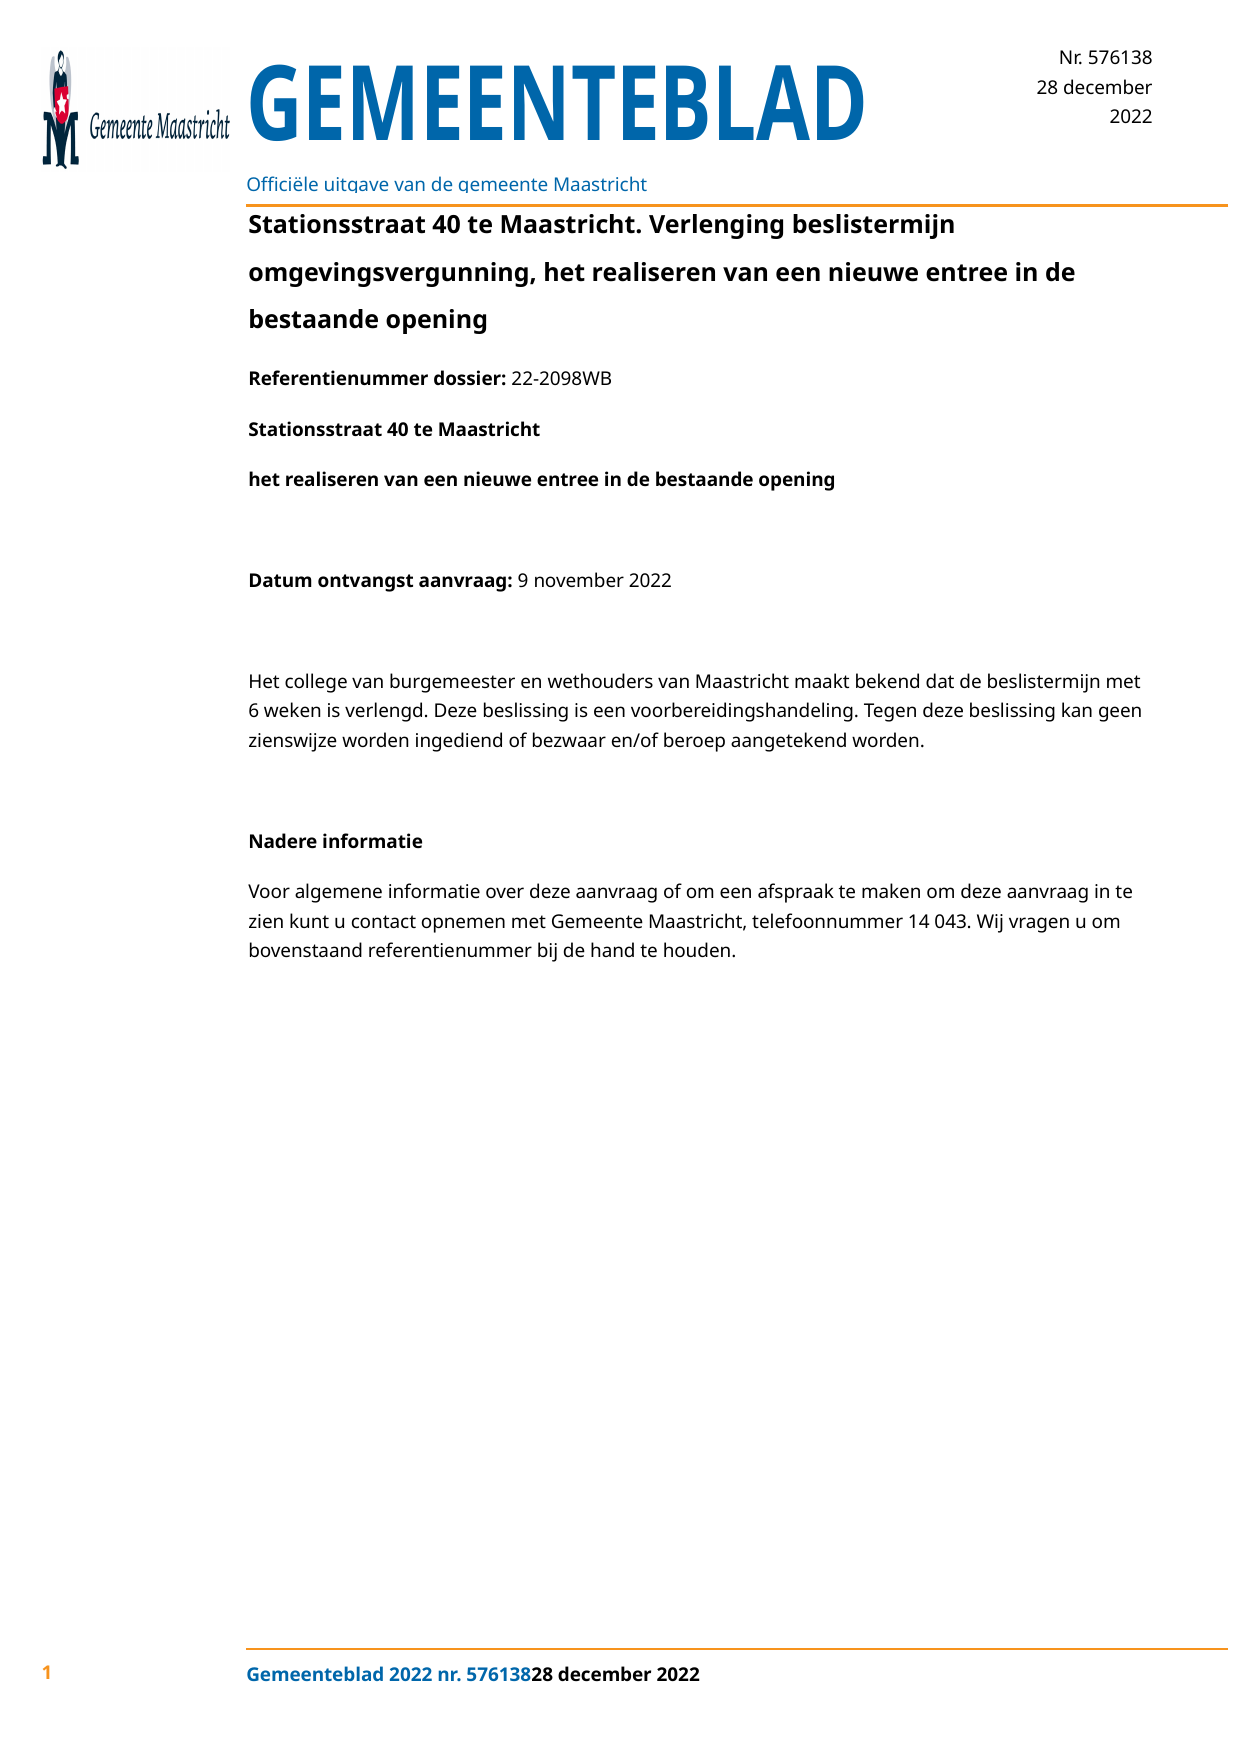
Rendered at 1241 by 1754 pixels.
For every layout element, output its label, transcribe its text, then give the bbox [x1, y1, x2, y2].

text Stationsstraat 40 te Maastricht [248, 416, 1152, 442]
picture [41, 47, 231, 172]
text Referentienummer dossier: 22-2098WB [248, 366, 1152, 391]
text het realiseren van een nieuwe entree in de bestaande opening [248, 466, 1152, 492]
text Datum ontvangst aanvraag: 9 november 2022 [248, 567, 1152, 593]
text Nadere informatie [248, 828, 1152, 854]
text Het college van burgemeester en wethouders van Maastricht maakt bekend dat de beslistermijn met 6 weken is verlengd. Deze beslissing is een voorbereidingshandeling. Tegen deze beslissing kan geen zienswijze worden ingediend of bezwaar en/of beroep aangetekend worden. [248, 668, 1152, 753]
text Voor algemene informatie over deze aanvraag of om een afspraak te maken om deze aanvraag in te zien kunt u contact opnemen met Gemeente Maastricht, telefoonnummer 14 043. Wij vragen u om bovenstaand referentienummer bij de hand te houden. [248, 878, 1152, 963]
text Stationsstraat 40 te Maastricht. Verlenging beslistermijn omgevingsvergunning, het realiseren van een nieuwe entree in de bestaande opening [248, 207, 1152, 336]
